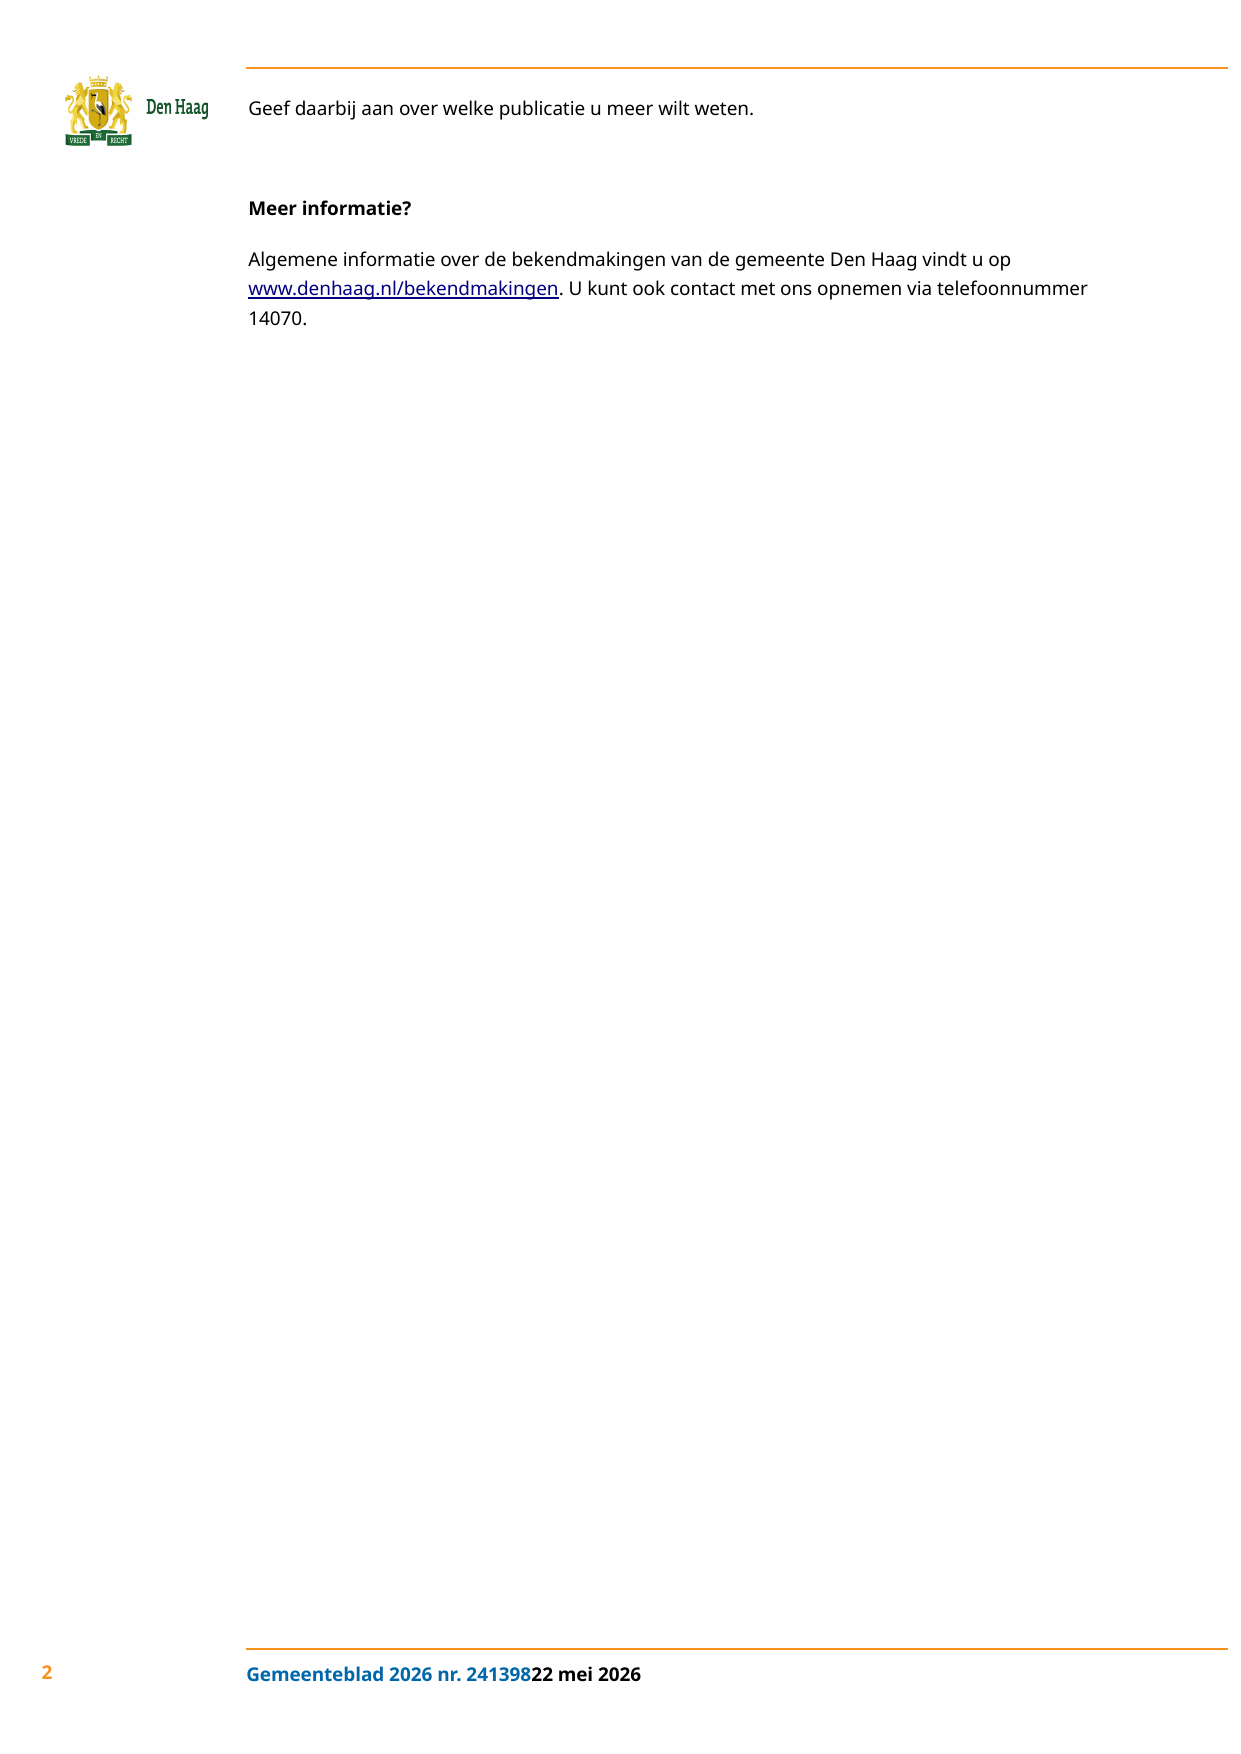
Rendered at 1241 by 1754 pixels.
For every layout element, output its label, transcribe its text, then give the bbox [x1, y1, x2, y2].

text Meer informatie? [248, 196, 1152, 221]
text Geef daarbij aan over welke publicatie u meer wilt weten. [248, 95, 1152, 121]
text Algemene informatie over de bekendmakingen van de gemeente Den Haag vindt u op www.denhaag.nl/bekendmakingen. U kunt ook contact met ons opnemen via telefoonnummer 14070. [248, 246, 1152, 331]
picture [41, 47, 231, 172]
